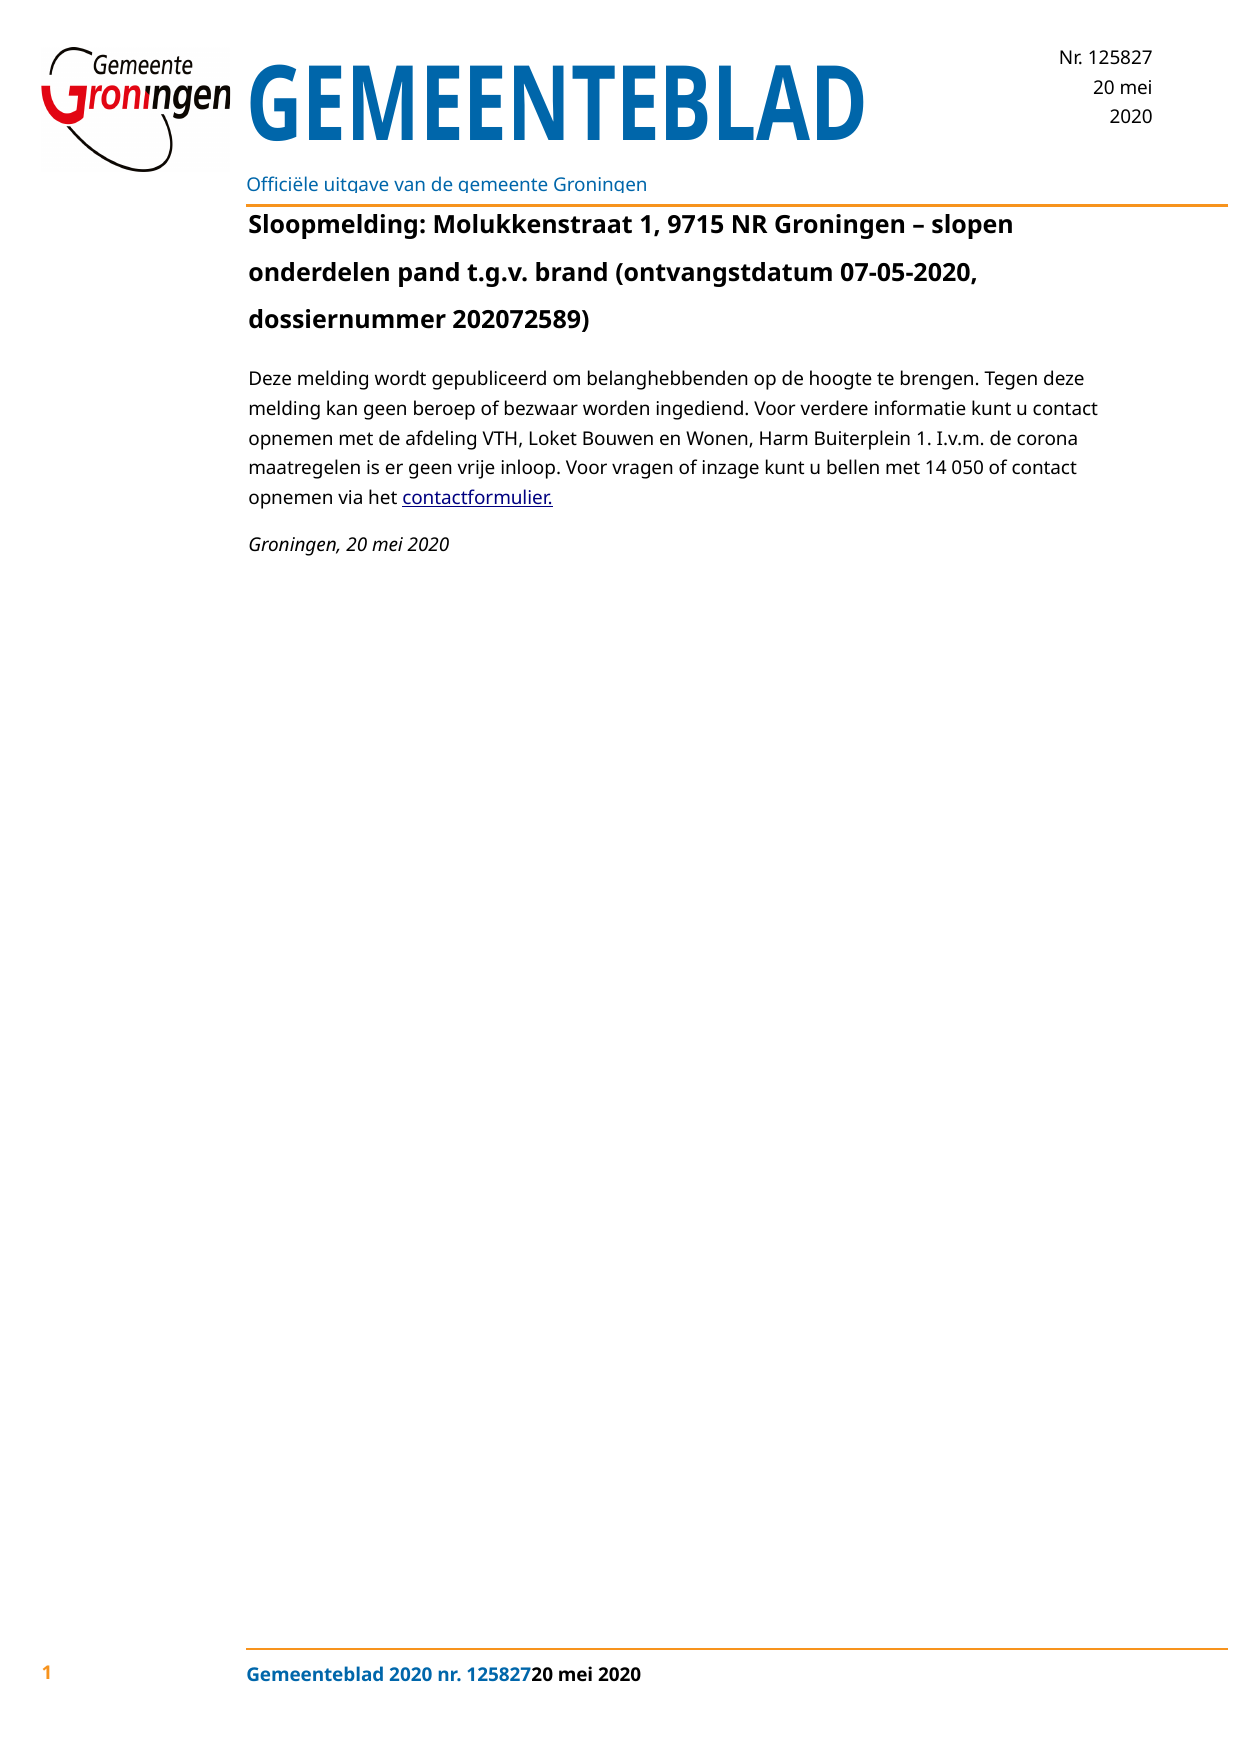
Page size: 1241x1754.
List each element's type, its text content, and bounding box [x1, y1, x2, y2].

picture [41, 47, 231, 172]
text Sloopmelding: Molukkenstraat 1, 9715 NR Groningen – slopen onderdelen pand t.g.v. brand (ontvangstdatum 07-05-2020, dossiernummer 202072589) [248, 207, 1152, 336]
text Deze melding wordt gepubliceerd om belanghebbenden op de hoogte te brengen. Tegen deze melding kan geen beroep of bezwaar worden ingediend. Voor verdere informatie kunt u contact opnemen met de afdeling VTH, Loket Bouwen en Wonen, Harm Buiterplein 1. I.v.m. de corona maatregelen is er geen vrije inloop. Voor vragen of inzage kunt u bellen met 14 050 of contact opnemen via het contactformulier. [248, 366, 1152, 509]
text Groningen, 20 mei 2020 [248, 532, 1152, 557]
